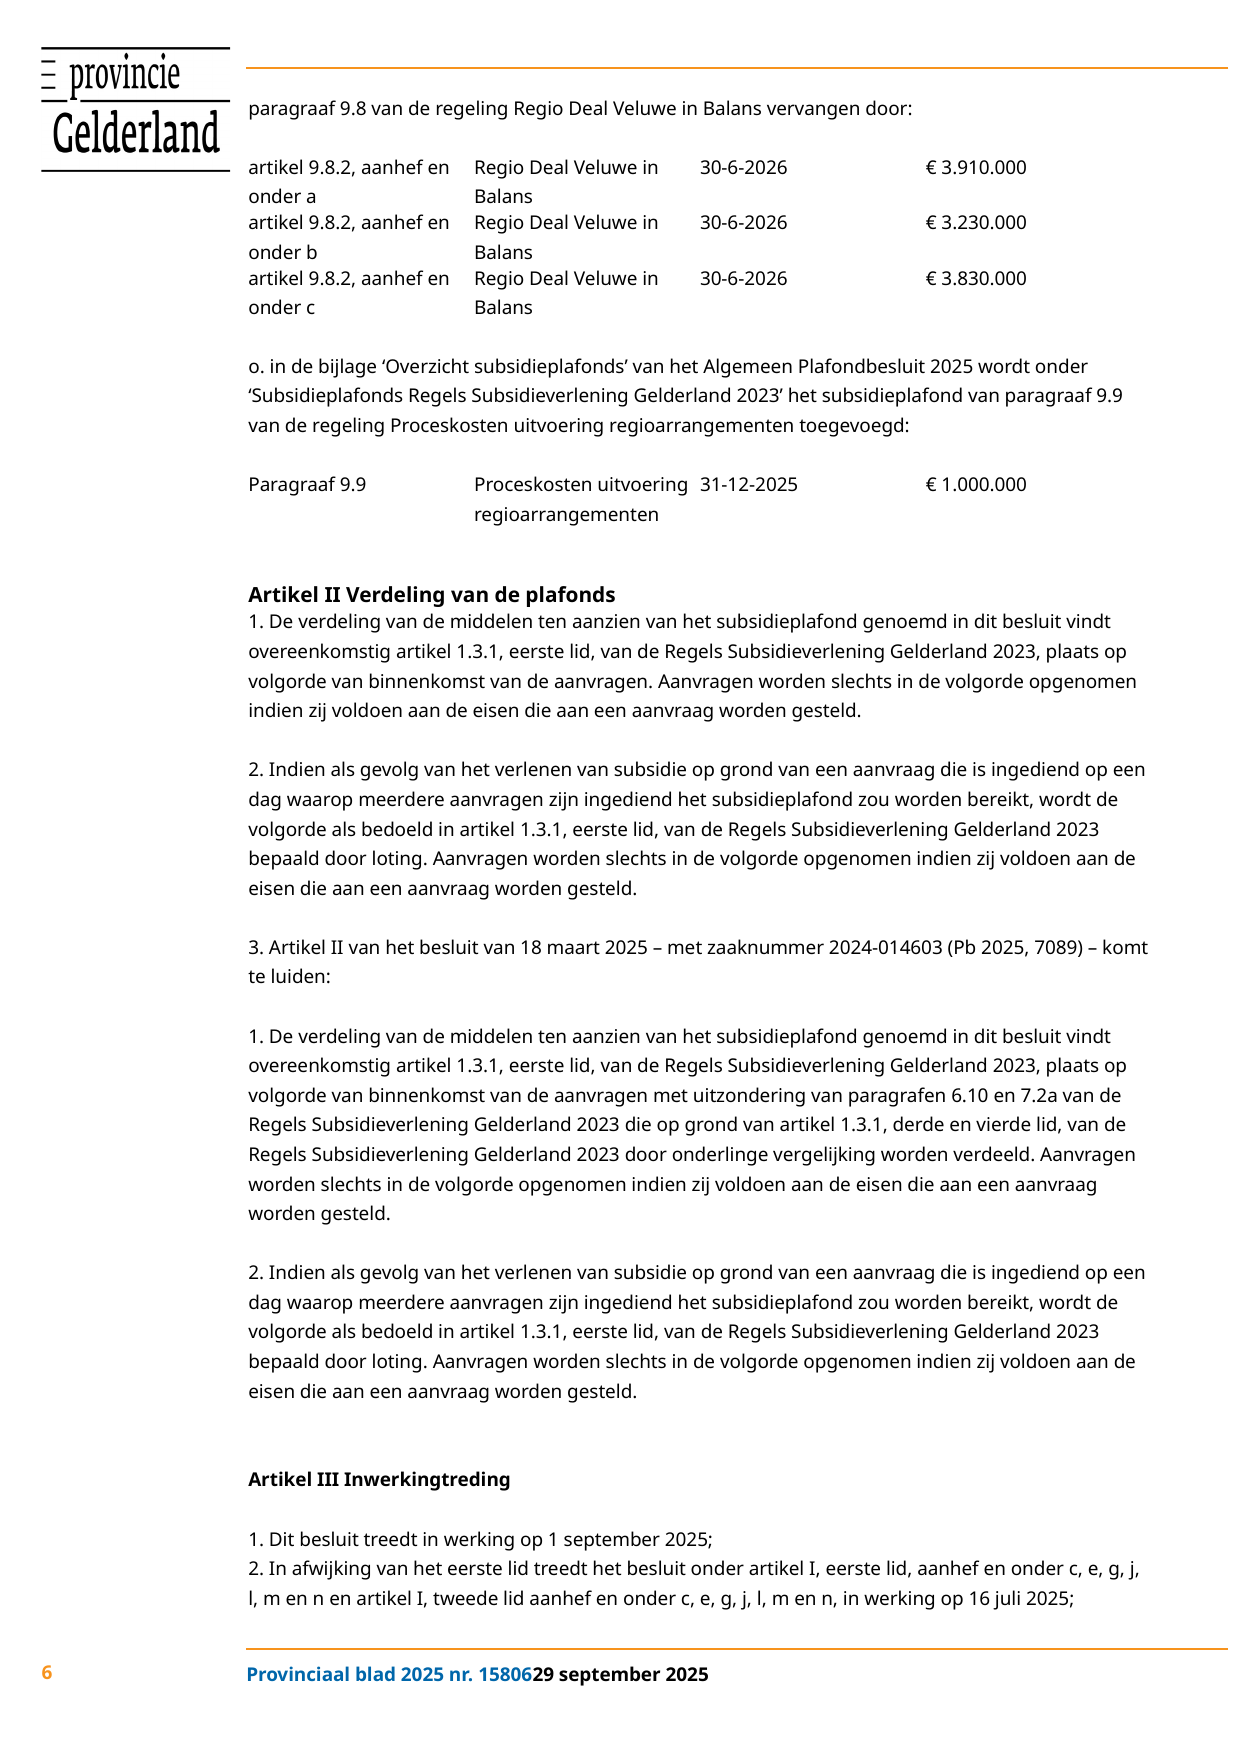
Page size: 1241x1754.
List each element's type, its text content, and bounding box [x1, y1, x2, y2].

text 1. De verdeling van de middelen ten aanzien van het subsidieplafond genoemd in dit besluit vindt overeenkomstig artikel 1.3.1, eerste lid, van de Regels Subsidieverlening Gelderland 2023, plaats op volgorde van binnenkomst van de aanvragen. Aanvragen worden slechts in de volgorde opgenomen indien zij voldoen aan de eisen die aan een aanvraag worden gesteld. [248, 609, 1152, 723]
table_header artikel 9.8.2, aanhef en onder a [248, 154, 474, 209]
table_cell Regio Deal Veluwe in Balans [474, 209, 700, 265]
text 3. Artikel II van het besluit van 18 maart 2025 – met zaaknummer 2024-014603 (Pb 2025, 7089) – komt te luiden: [248, 934, 1152, 989]
table_header € 3.910.000 [926, 154, 1152, 209]
text 1. De verdeling van de middelen ten aanzien van het subsidieplafond genoemd in dit besluit vindt overeenkomstig artikel 1.3.1, eerste lid, van de Regels Subsidieverlening Gelderland 2023, plaats op volgorde van binnenkomst van de aanvragen met uitzondering van paragrafen 6.10 en 7.2a van de Regels Subsidieverlening Gelderland 2023 die op grond van artikel 1.3.1, derde en vierde lid, van de Regels Subsidieverlening Gelderland 2023 door onderlinge vergelijking worden verdeeld. Aanvragen worden slechts in de volgorde opgenomen indien zij voldoen aan de eisen die aan een aanvraag worden gesteld. [248, 1023, 1152, 1226]
text o. in de bijlage ‘Overzicht subsidieplafonds’ van het Algemeen Plafondbesluit 2025 wordt onder ‘Subsidieplafonds Regels Subsidieverlening Gelderland 2023’ het subsidieplafond van paragraaf 9.9 van de regeling Proceskosten uitvoering regioarrangementen toegevoegd: [248, 353, 1152, 438]
table_header 30-6-2026 [700, 154, 926, 209]
table_cell 30-6-2026 [700, 265, 926, 320]
table_header Proceskosten uitvoering regioarrangementen [474, 471, 700, 527]
text 2. Indien als gevolg van het verlenen van subsidie op grond van een aanvraag die is ingediend op een dag waarop meerdere aanvragen zijn ingediend het subsidieplafond zou worden bereikt, wordt de volgorde als bedoeld in artikel 1.3.1, eerste lid, van de Regels Subsidieverlening Gelderland 2023 bepaald door loting. Aanvragen worden slechts in de volgorde opgenomen indien zij voldoen aan de eisen die aan een aanvraag worden gesteld. [248, 757, 1152, 901]
text 2. In afwijking van het eerste lid treedt het besluit onder artikel I, eerste lid, aanhef en onder c, e, g, j, l, m en n en artikel I, tweede lid aanhef en onder c, e, g, j, l, m en n, in werking op 16 juli 2025; [248, 1555, 1152, 1611]
table_cell € 3.230.000 [926, 209, 1152, 265]
text Artikel II Verdeling van de plafonds [248, 580, 1152, 609]
picture [41, 47, 231, 172]
table_cell artikel 9.8.2, aanhef en onder c [248, 265, 474, 320]
text paragraaf 9.8 van de regeling Regio Deal Veluwe in Balans vervangen door: [248, 95, 1152, 121]
text Artikel III Inwerkingtreding [248, 1467, 1152, 1492]
text 2. Indien als gevolg van het verlenen van subsidie op grond van een aanvraag die is ingediend op een dag waarop meerdere aanvragen zijn ingediend het subsidieplafond zou worden bereikt, wordt de volgorde als bedoeld in artikel 1.3.1, eerste lid, van de Regels Subsidieverlening Gelderland 2023 bepaald door loting. Aanvragen worden slechts in de volgorde opgenomen indien zij voldoen aan de eisen die aan een aanvraag worden gesteld. [248, 1259, 1152, 1403]
text 1. Dit besluit treedt in werking op 1 september 2025; [248, 1526, 1152, 1551]
table_cell artikel 9.8.2, aanhef en onder b [248, 209, 474, 265]
table_header 31-12-2025 [700, 471, 926, 527]
table_header Regio Deal Veluwe in Balans [474, 154, 700, 209]
table_cell Regio Deal Veluwe in Balans [474, 265, 700, 320]
table_header Paragraaf 9.9 [248, 471, 474, 527]
table_cell 30-6-2026 [700, 209, 926, 265]
table_cell € 3.830.000 [926, 265, 1152, 320]
table_header € 1.000.000 [926, 471, 1152, 527]
